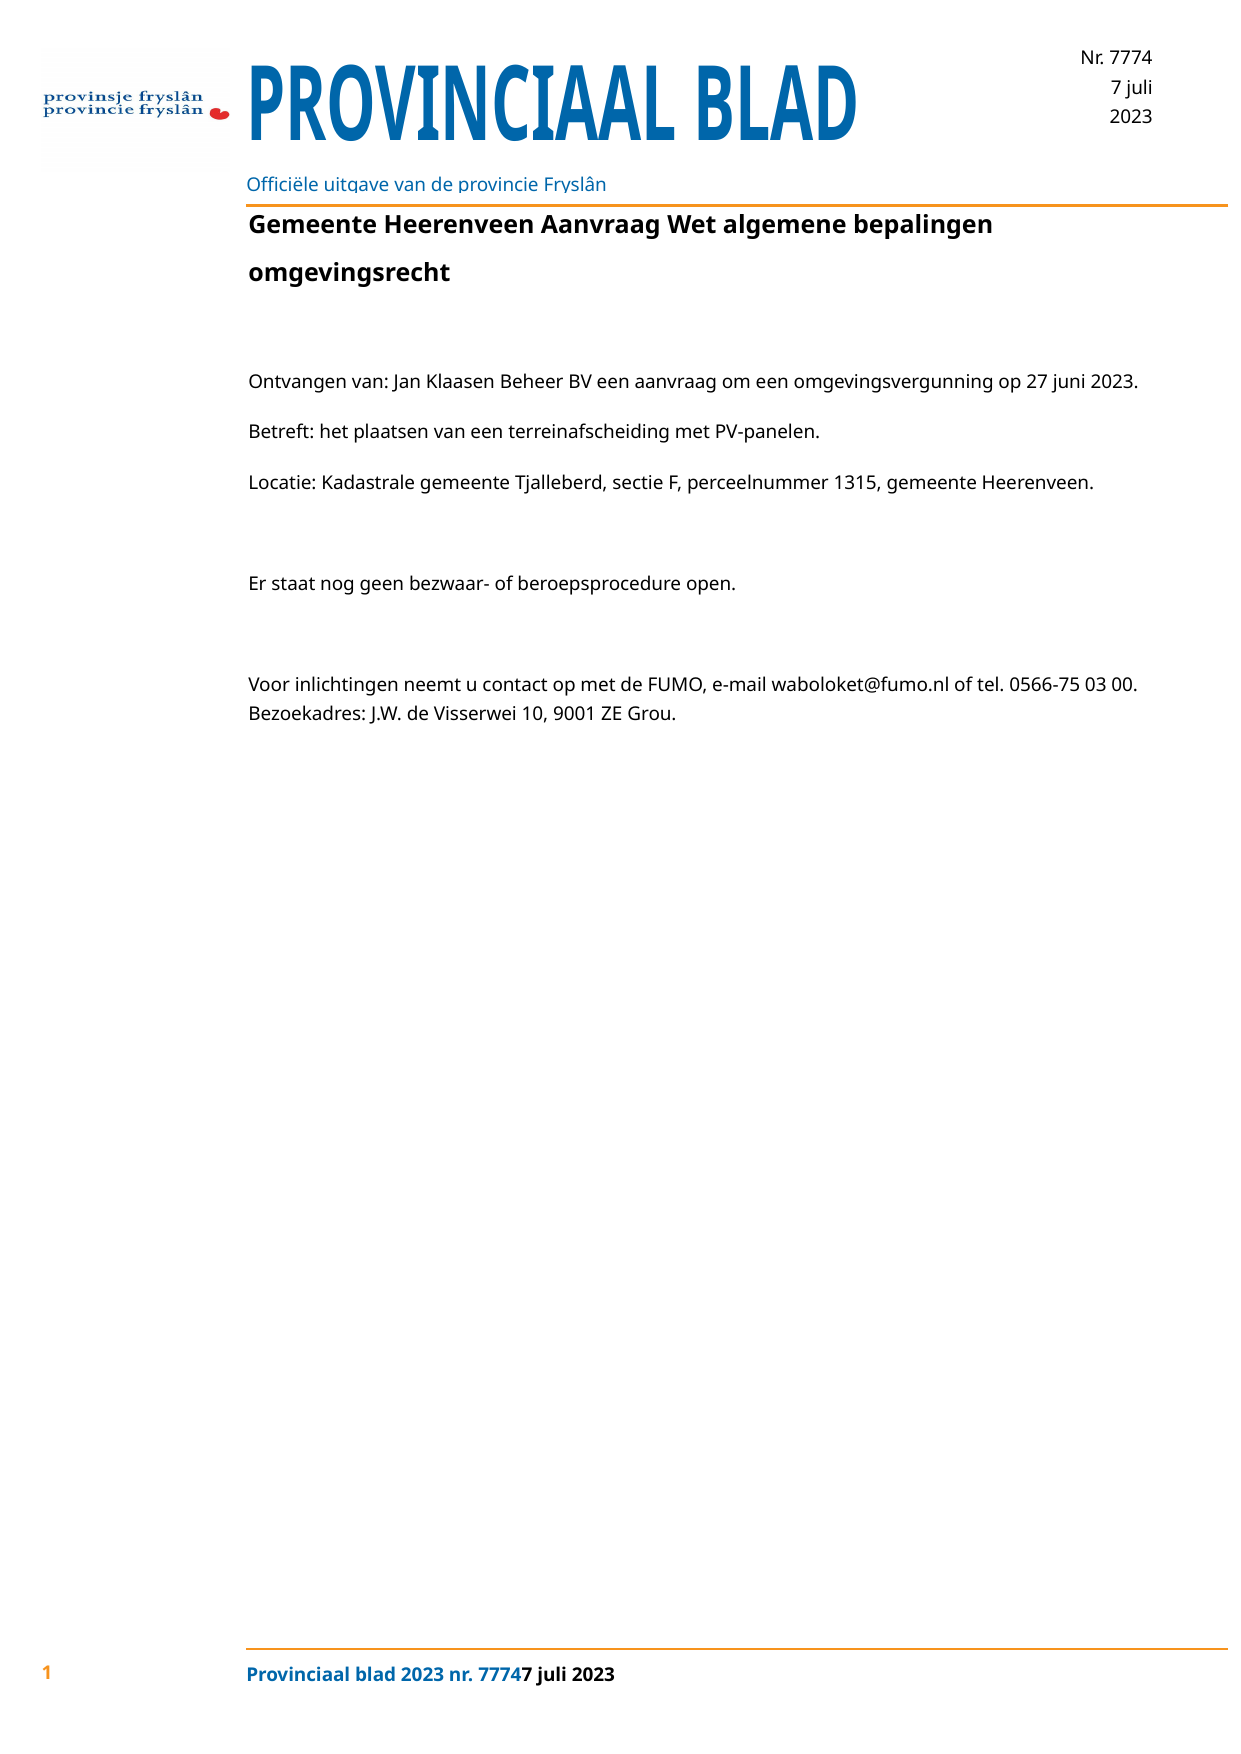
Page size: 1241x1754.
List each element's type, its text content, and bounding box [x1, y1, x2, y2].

text Ontvangen van: Jan Klaasen Beheer BV een aanvraag om een omgevingsvergunning op 27 juni 2023. [248, 368, 1152, 394]
text Er staat nog geen bezwaar- of beroepsprocedure open. [248, 570, 1152, 596]
text Voor inlichtingen neemt u contact op met de FUMO, e-mail waboloket@fumo.nl of tel. 0566-75 03 00. Bezoekadres: J.W. de Visserwei 10, 9001 ZE Grou. [248, 671, 1152, 726]
picture [41, 47, 231, 172]
text Locatie: Kadastrale gemeente Tjalleberd, sectie F, perceelnummer 1315, gemeente Heerenveen. [248, 469, 1152, 495]
text Gemeente Heerenveen Aanvraag Wet algemene bepalingen omgevingsrecht [248, 207, 1152, 288]
text Betreft: het plaatsen van een terreinafscheiding met PV-panelen. [248, 419, 1152, 444]
